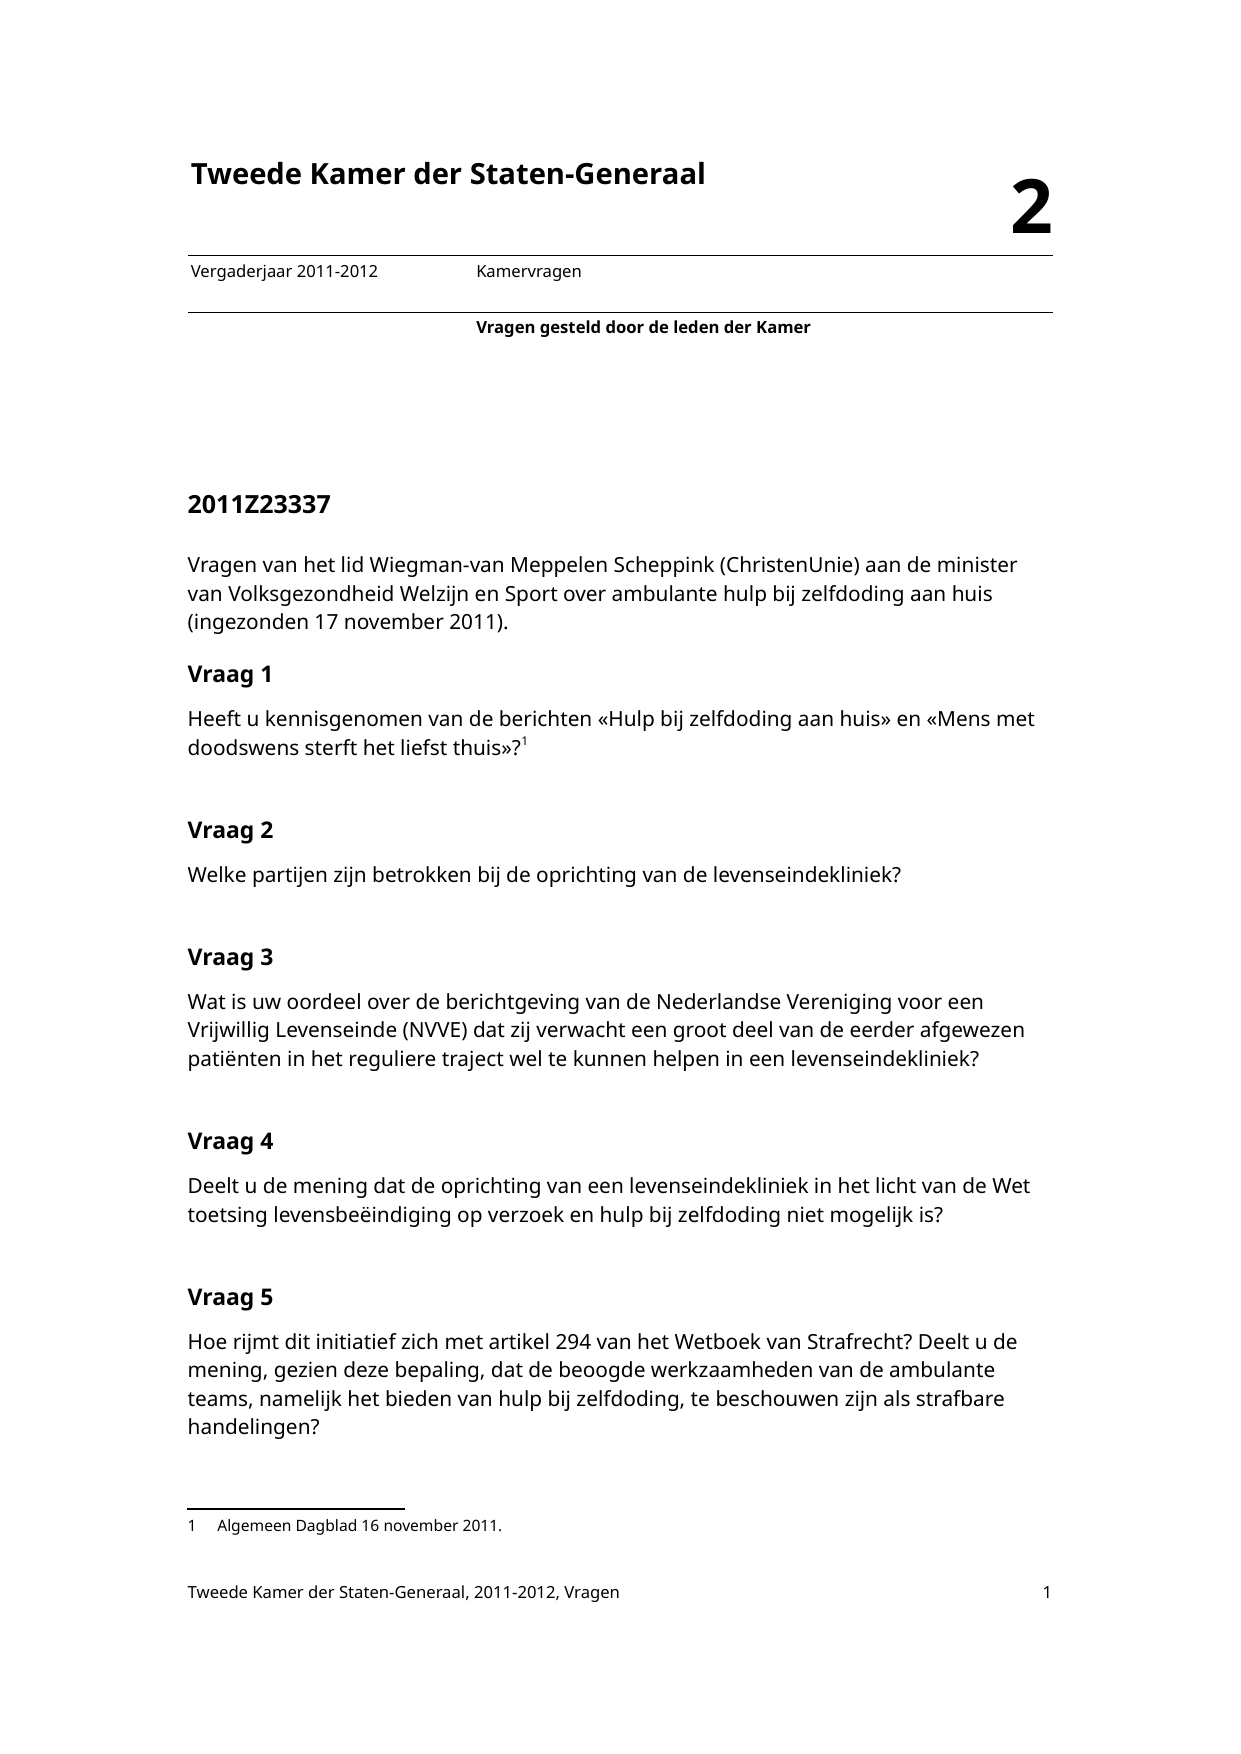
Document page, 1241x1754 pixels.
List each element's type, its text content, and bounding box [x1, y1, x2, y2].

text Wat is uw oordeel over de berichtgeving van de Nederlandse Vereniging voor een Vrijwillig Levenseinde (NVVE) dat zij verwacht een groot deel van de eerder afgewezen patiënten in het reguliere traject wel te kunnen helpen in een levenseindekliniek? [187, 987, 1053, 1072]
text Welke partijen zijn betrokken bij de oprichting van de levenseindekliniek? [187, 860, 1053, 888]
text Deelt u de mening dat de oprichting van een levenseindekliniek in het licht van de Wet toetsing levensbeëindiging op verzoek en hulp bij zelfdoding niet mogelijk is? [187, 1171, 1053, 1228]
table_cell Vragen gesteld door de leden der Kamer [473, 313, 1053, 339]
table_header Tweede Kamer der Staten-Generaal [188, 150, 879, 255]
text Algemeen Dagblad 16 november 2011. [187, 1508, 1053, 1536]
text 2011Z23337 [187, 487, 1053, 521]
table_header 2 [880, 150, 1053, 255]
subtitle Vraag 5 [187, 1281, 1053, 1312]
subtitle Vraag 4 [187, 1125, 1053, 1156]
table_cell Kamervragen [473, 256, 1053, 312]
subtitle Vraag 2 [187, 814, 1053, 845]
subtitle Vraag 1 [187, 658, 1053, 689]
text Vragen van het lid Wiegman-van Meppelen Scheppink (ChristenUnie) aan de minister van Volksgezondheid Welzijn en Sport over ambulante hulp bij zelfdoding aan huis (ingezonden 17 november 2011). [187, 550, 1053, 636]
subtitle Vraag 3 [187, 941, 1053, 972]
text Heeft u kennisgenomen van de berichten «Hulp bij zelfdoding aan huis» en «Mens met doodswens sterft het liefst thuis»? [187, 704, 1053, 761]
text Hoe rijmt dit initiatief zich met artikel 294 van het Wetboek van Strafrecht? Deelt u de mening, gezien deze bepaling, dat de beoogde werkzaamheden van de ambulante teams, namelijk het bieden van hulp bij zelfdoding, te beschouwen zijn als strafbare handelingen? [187, 1327, 1053, 1441]
table_cell Vergaderjaar 2011-2012 [188, 256, 473, 312]
table_cell [188, 313, 473, 339]
